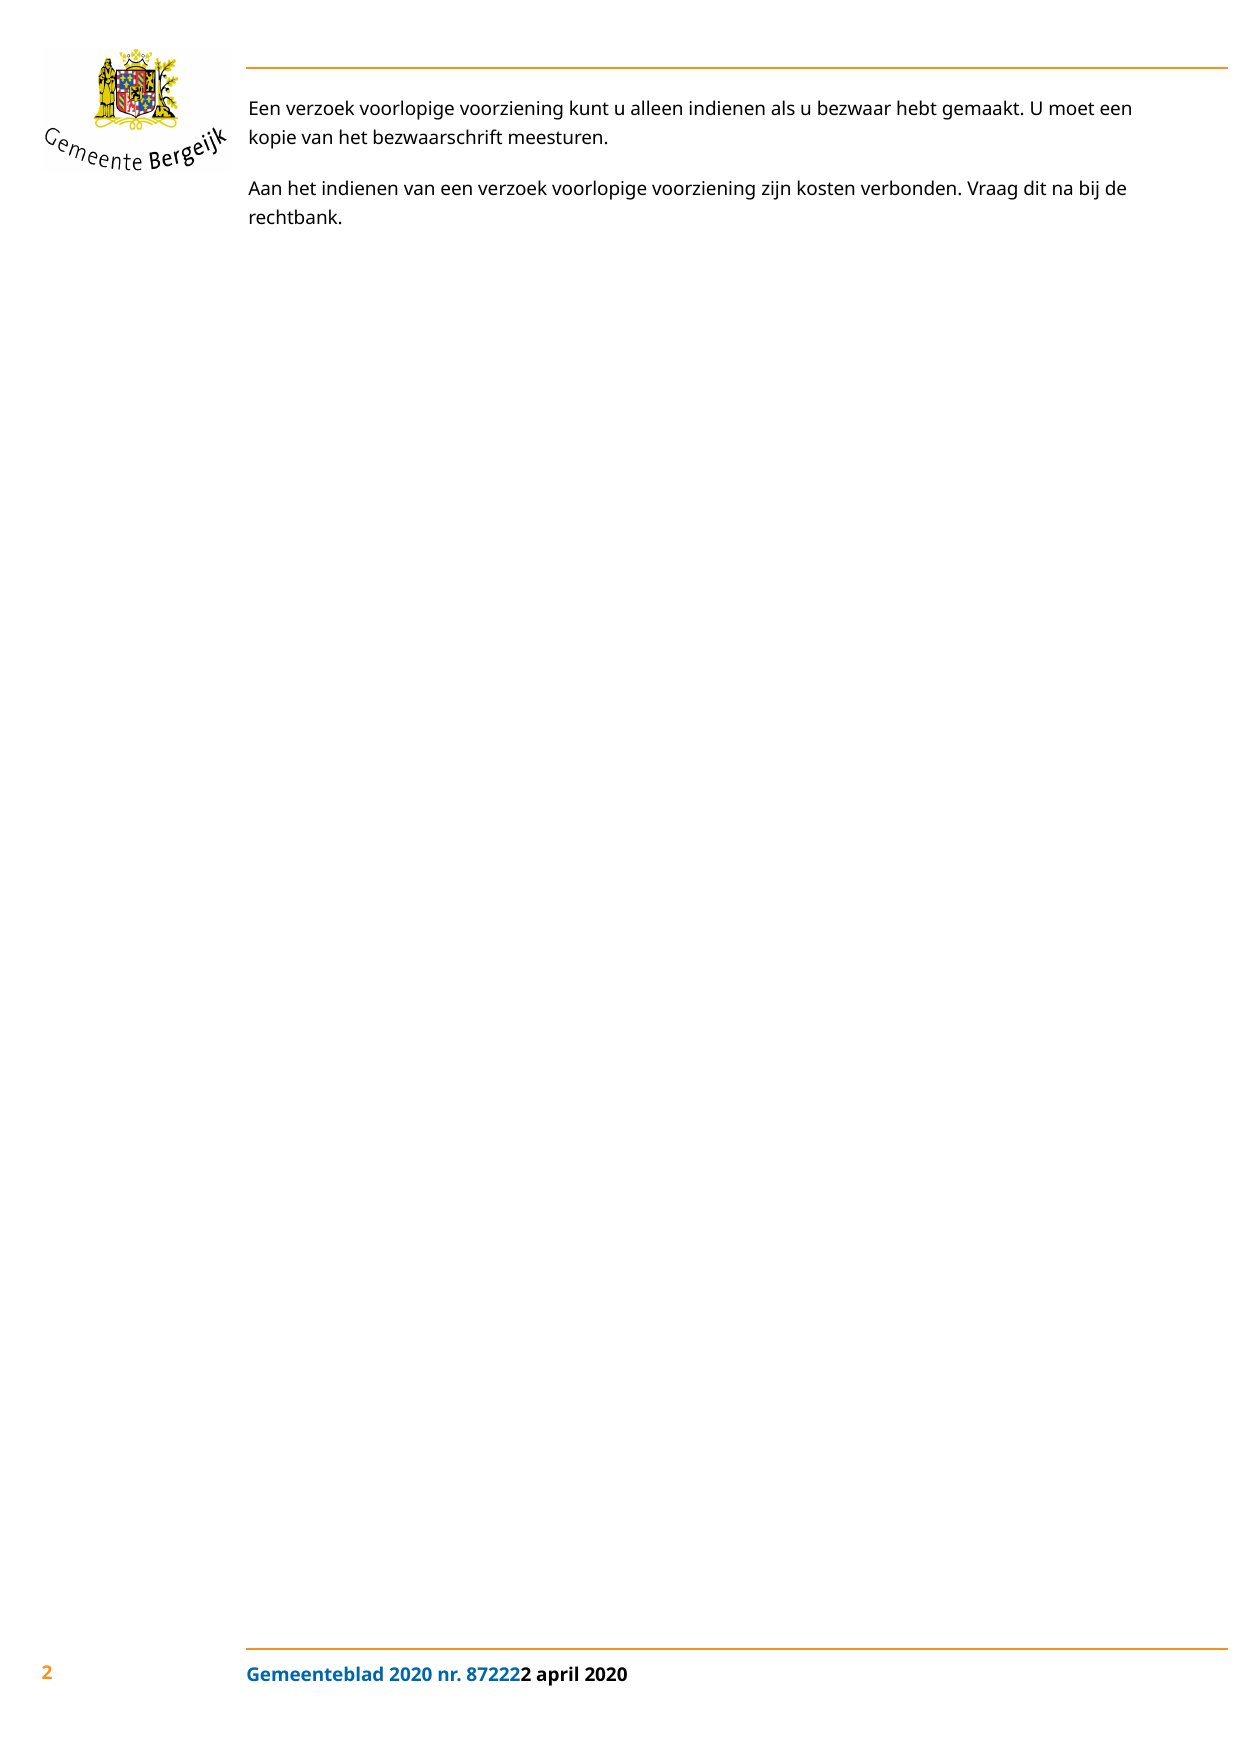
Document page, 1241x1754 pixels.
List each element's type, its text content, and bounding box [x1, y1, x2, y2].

text Een verzoek voorlopige voorziening kunt u alleen indienen als u bezwaar hebt gemaakt. U moet een kopie van het bezwaarschrift meesturen. [248, 95, 1152, 150]
text Aan het indienen van een verzoek voorlopige voorziening zijn kosten verbonden. Vraag dit na bij de rechtbank. [248, 175, 1152, 230]
picture [41, 47, 231, 172]
